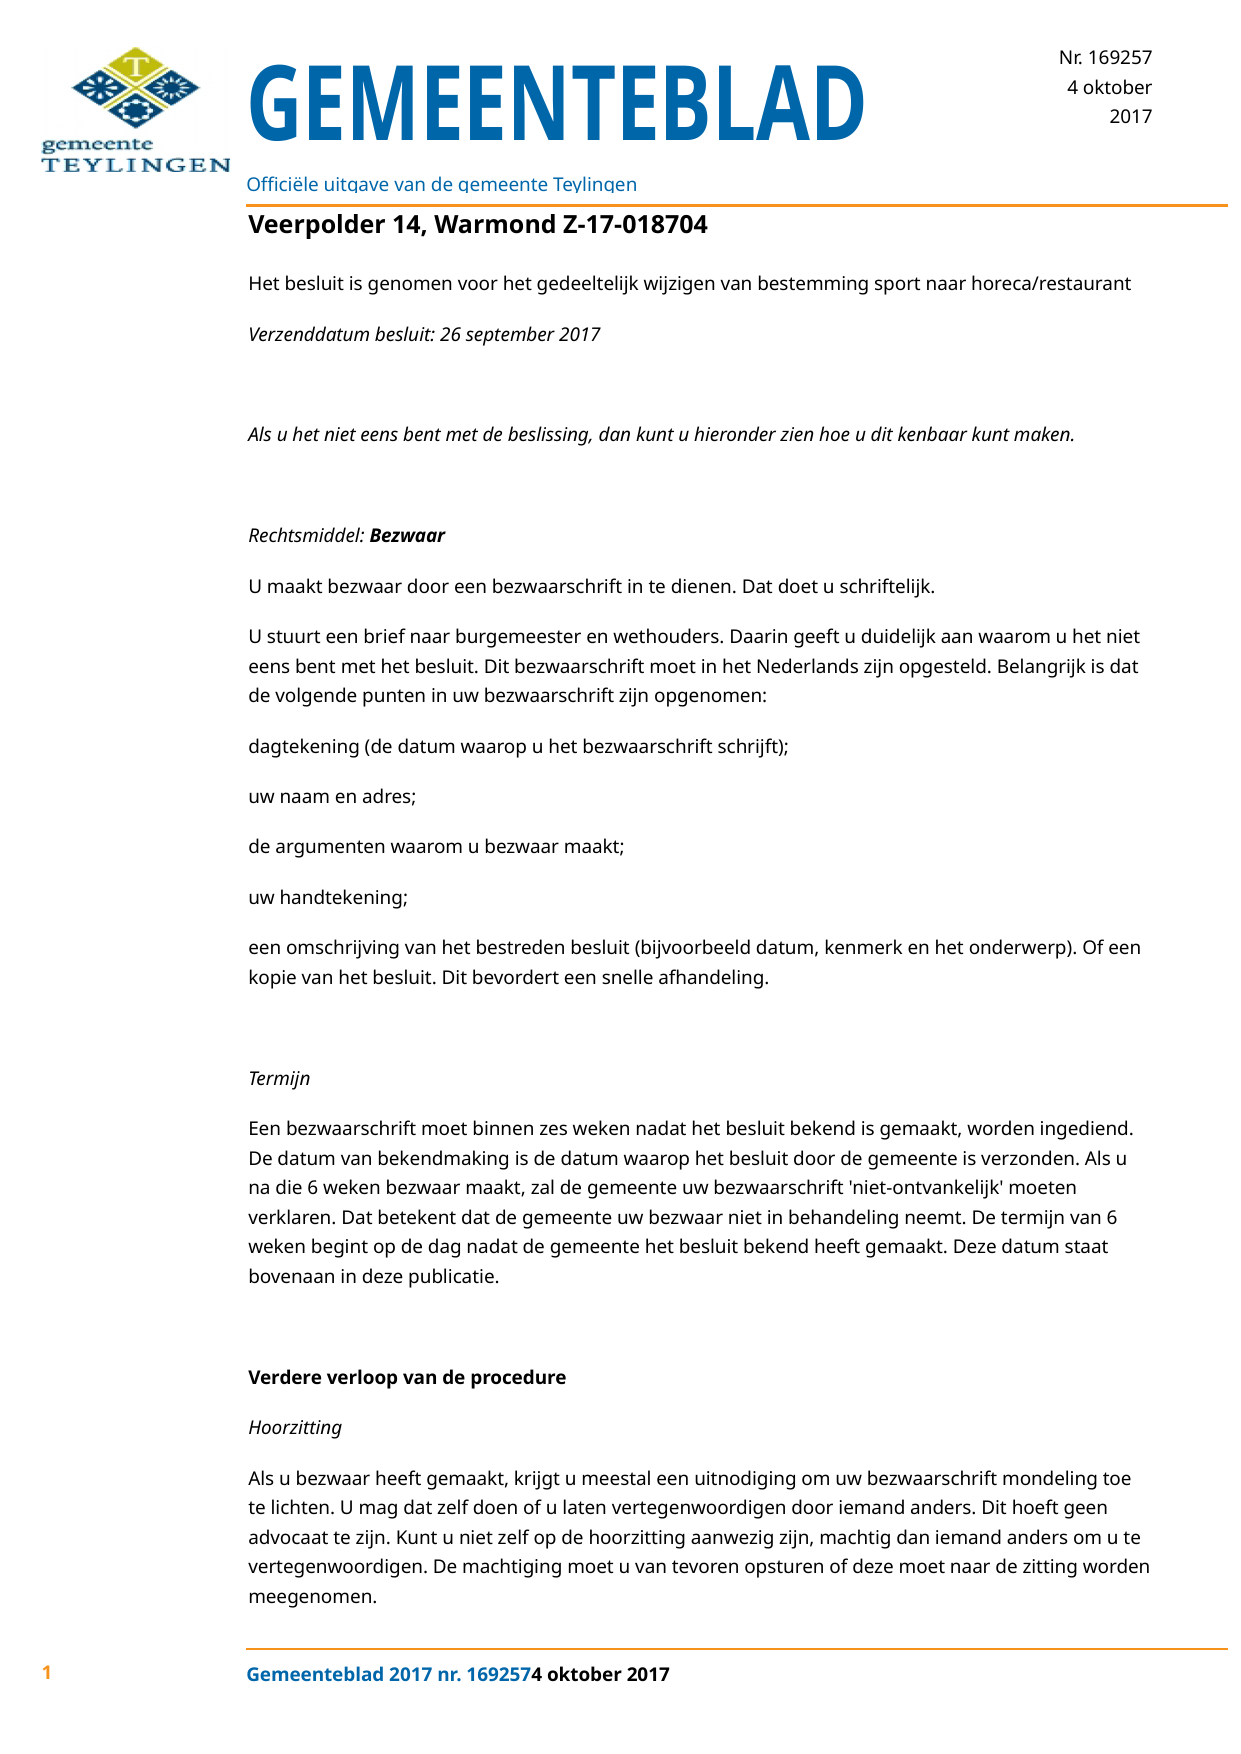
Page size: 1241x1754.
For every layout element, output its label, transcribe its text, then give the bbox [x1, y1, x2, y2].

text Veerpolder 14, Warmond Z-17-018704 [248, 207, 1152, 241]
text de argumenten waarom u bezwaar maakt; [248, 834, 1152, 859]
text uw handtekening; [248, 884, 1152, 910]
text dagtekening (de datum waarop u het bezwaarschrift schrijft); [248, 733, 1152, 758]
text Rechtsmiddel: Bezwaar [248, 522, 1152, 548]
text Verdere verloop van de procedure [248, 1364, 1152, 1390]
text Als u bezwaar heeft gemaakt, krijgt u meestal een uitnodiging om uw bezwaarschrift mondeling toe te lichten. U mag dat zelf doen of u laten vertegenwoordigen door iemand anders. Dit hoeft geen advocaat te zijn. Kunt u niet zelf op de hoorzitting aanwezig zijn, machtig dan iemand anders om u te vertegenwoordigen. De machtiging moet u van tevoren opsturen of deze moet naar de zitting worden meegenomen. [248, 1465, 1152, 1609]
text een omschrijving van het bestreden besluit (bijvoorbeeld datum, kenmerk en het onderwerp). Of een kopie van het besluit. Dit bevordert een snelle afhandeling. [248, 934, 1152, 990]
text Verzenddatum besluit: 26 september 2017 [248, 321, 1152, 346]
text Het besluit is genomen voor het gedeeltelijk wijzigen van bestemming sport naar horeca/restaurant [248, 270, 1152, 296]
text Hoorzitting [248, 1414, 1152, 1440]
text Een bezwaarschrift moet binnen zes weken nadat het besluit bekend is gemaakt, worden ingediend. De datum van bekendmaking is de datum waarop het besluit door de gemeente is verzonden. Als u na die 6 weken bezwaar maakt, zal de gemeente uw bezwaarschrift 'niet-ontvankelijk' moeten verklaren. Dat betekent dat de gemeente uw bezwaar niet in behandeling neemt. De termijn van 6 weken begint op de dag nadat de gemeente het besluit bekend heeft gemaakt. Deze datum staat bovenaan in deze publicatie. [248, 1115, 1152, 1289]
picture [41, 47, 231, 172]
text U stuurt een brief naar burgemeester en wethouders. Daarin geeft u duidelijk aan waarom u het niet eens bent met het besluit. Dit bezwaarschrift moet in het Nederlands zijn opgesteld. Belangrijk is dat de volgende punten in uw bezwaarschrift zijn opgenomen: [248, 623, 1152, 708]
text uw naam en adres; [248, 783, 1152, 809]
text Als u het niet eens bent met de beslissing, dan kunt u hieronder zien hoe u dit kenbaar kunt maken. [248, 422, 1152, 447]
text U maakt bezwaar door een bezwaarschrift in te dienen. Dat doet u schriftelijk. [248, 573, 1152, 598]
text Termijn [248, 1065, 1152, 1091]
